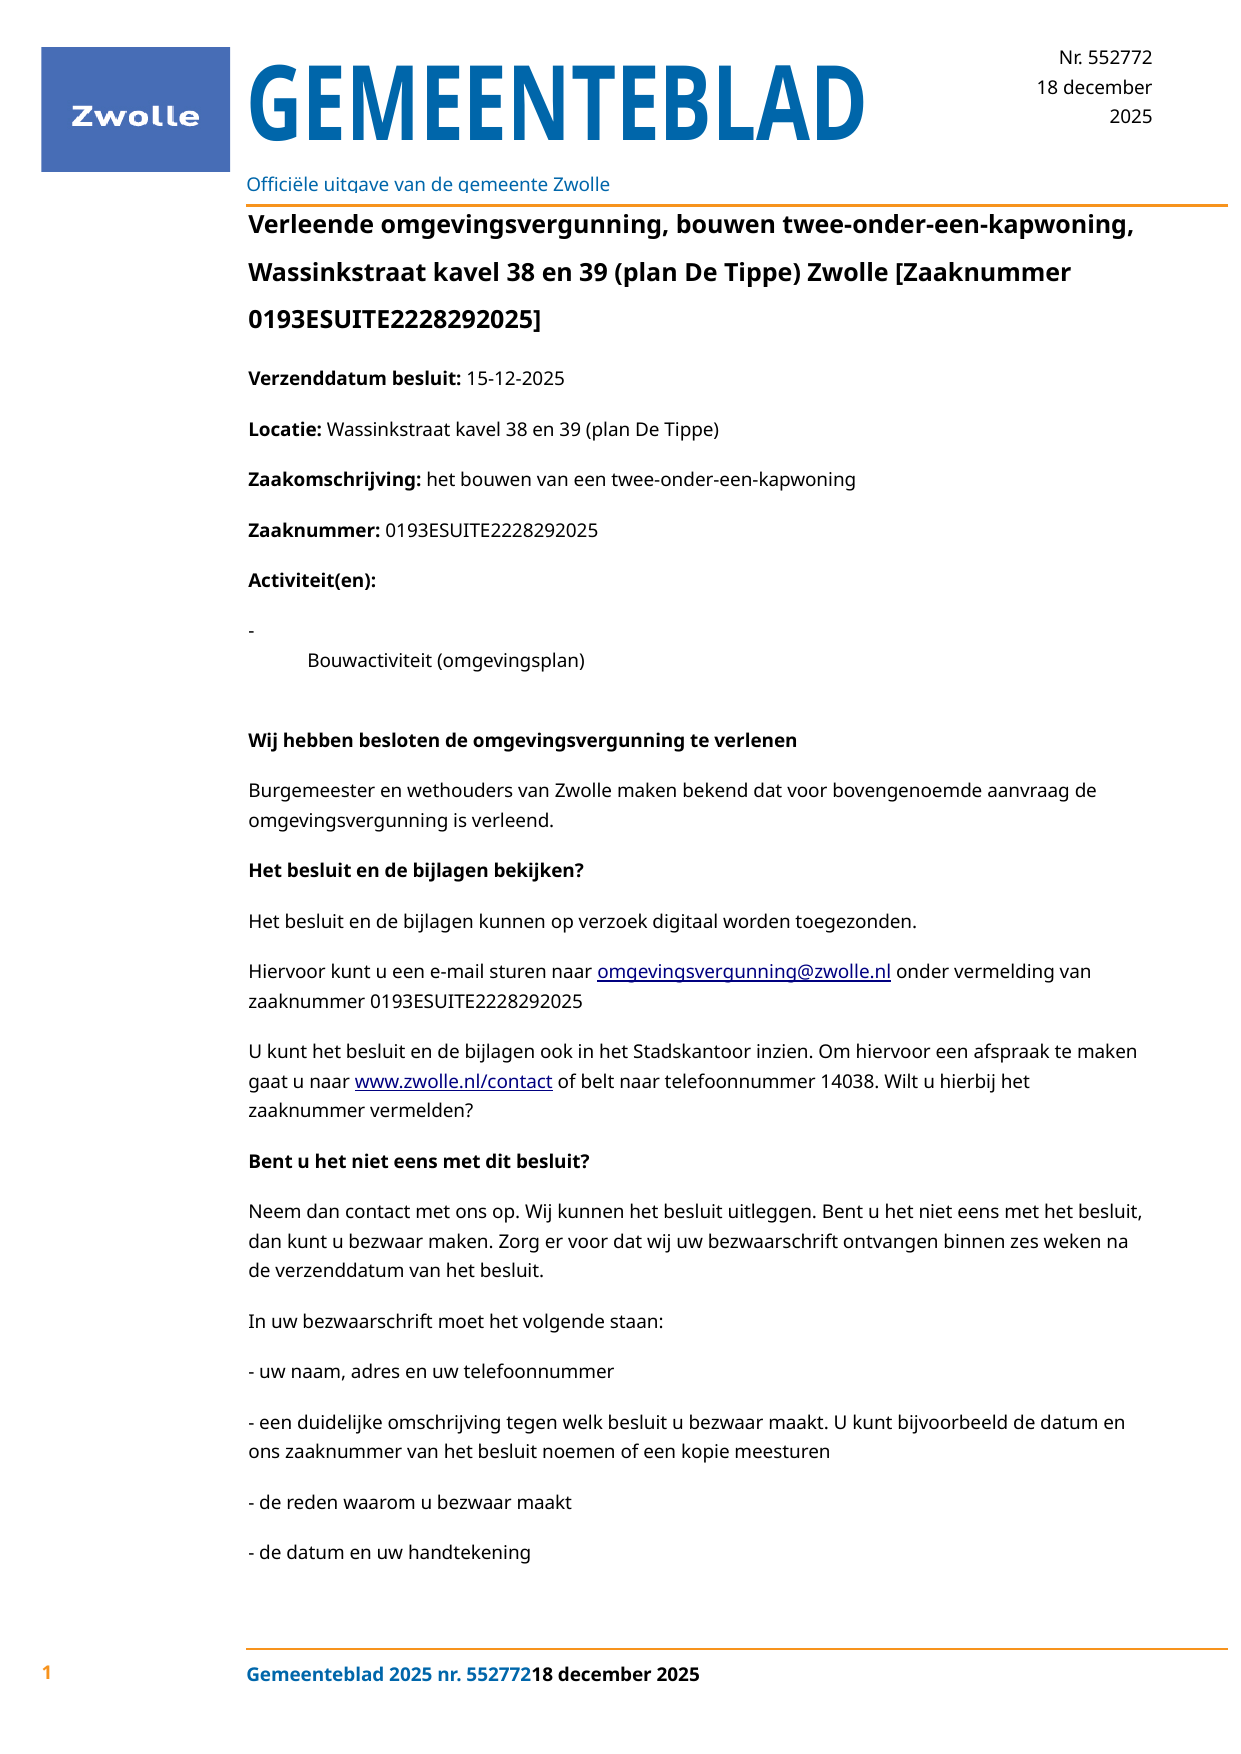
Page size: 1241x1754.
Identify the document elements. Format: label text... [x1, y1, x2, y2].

text Hiervoor kunt u een e-mail sturen naar omgevingsvergunning@zwolle.nl onder vermelding van zaaknummer 0193ESUITE2228292025 [248, 958, 1152, 1014]
text Zaaknummer: 0193ESUITE2228292025 [248, 517, 1152, 542]
list Bouwactiviteit (omgevingsplan) [248, 647, 1152, 673]
text Locatie: Wassinkstraat kavel 38 en 39 (plan De Tippe) [248, 416, 1152, 442]
text Zaakomschrijving: het bouwen van een twee-onder-een-kapwoning [248, 466, 1152, 492]
text Burgemeester en wethouders van Zwolle maken bekend dat voor bovengenoemde aanvraag de omgevingsvergunning is verleend. [248, 778, 1152, 833]
text Activiteit(en): [248, 567, 1152, 593]
text Het besluit en de bijlagen bekijken? [248, 858, 1152, 883]
text - de datum en uw handtekening [248, 1539, 1152, 1565]
text Bent u het niet eens met dit besluit? [248, 1148, 1152, 1174]
text Neem dan contact met ons op. Wij kunnen het besluit uitleggen. Bent u het niet eens met het besluit, dan kunt u bezwaar maken. Zorg er voor dat wij uw bezwaarschrift ontvangen binnen zes weken na de verzenddatum van het besluit. [248, 1198, 1152, 1283]
text - uw naam, adres en uw telefoonnummer [248, 1358, 1152, 1384]
text - een duidelijke omschrijving tegen welk besluit u bezwaar maakt. U kunt bijvoorbeeld de datum en ons zaaknummer van het besluit noemen of een kopie meesturen [248, 1409, 1152, 1464]
text Verleende omgevingsvergunning, bouwen twee-onder-een-kapwoning, Wassinkstraat kavel 38 en 39 (plan De Tippe) Zwolle [Zaaknummer 0193ESUITE2228292025] [248, 207, 1152, 336]
text - de reden waarom u bezwaar maakt [248, 1489, 1152, 1514]
picture [41, 47, 231, 172]
text Verzenddatum besluit: 15-12-2025 [248, 366, 1152, 391]
text Wij hebben besloten de omgevingsvergunning te verlenen [248, 727, 1152, 753]
text U kunt het besluit en de bijlagen ook in het Stadskantoor inzien. Om hiervoor een afspraak te maken gaat u naar www.zwolle.nl/contact of belt naar telefoonnummer 14038. Wilt u hierbij het zaaknummer vermelden? [248, 1038, 1152, 1123]
text In uw bezwaarschrift moet het volgende staan: [248, 1308, 1152, 1334]
text Het besluit en de bijlagen kunnen op verzoek digitaal worden toegezonden. [248, 908, 1152, 934]
